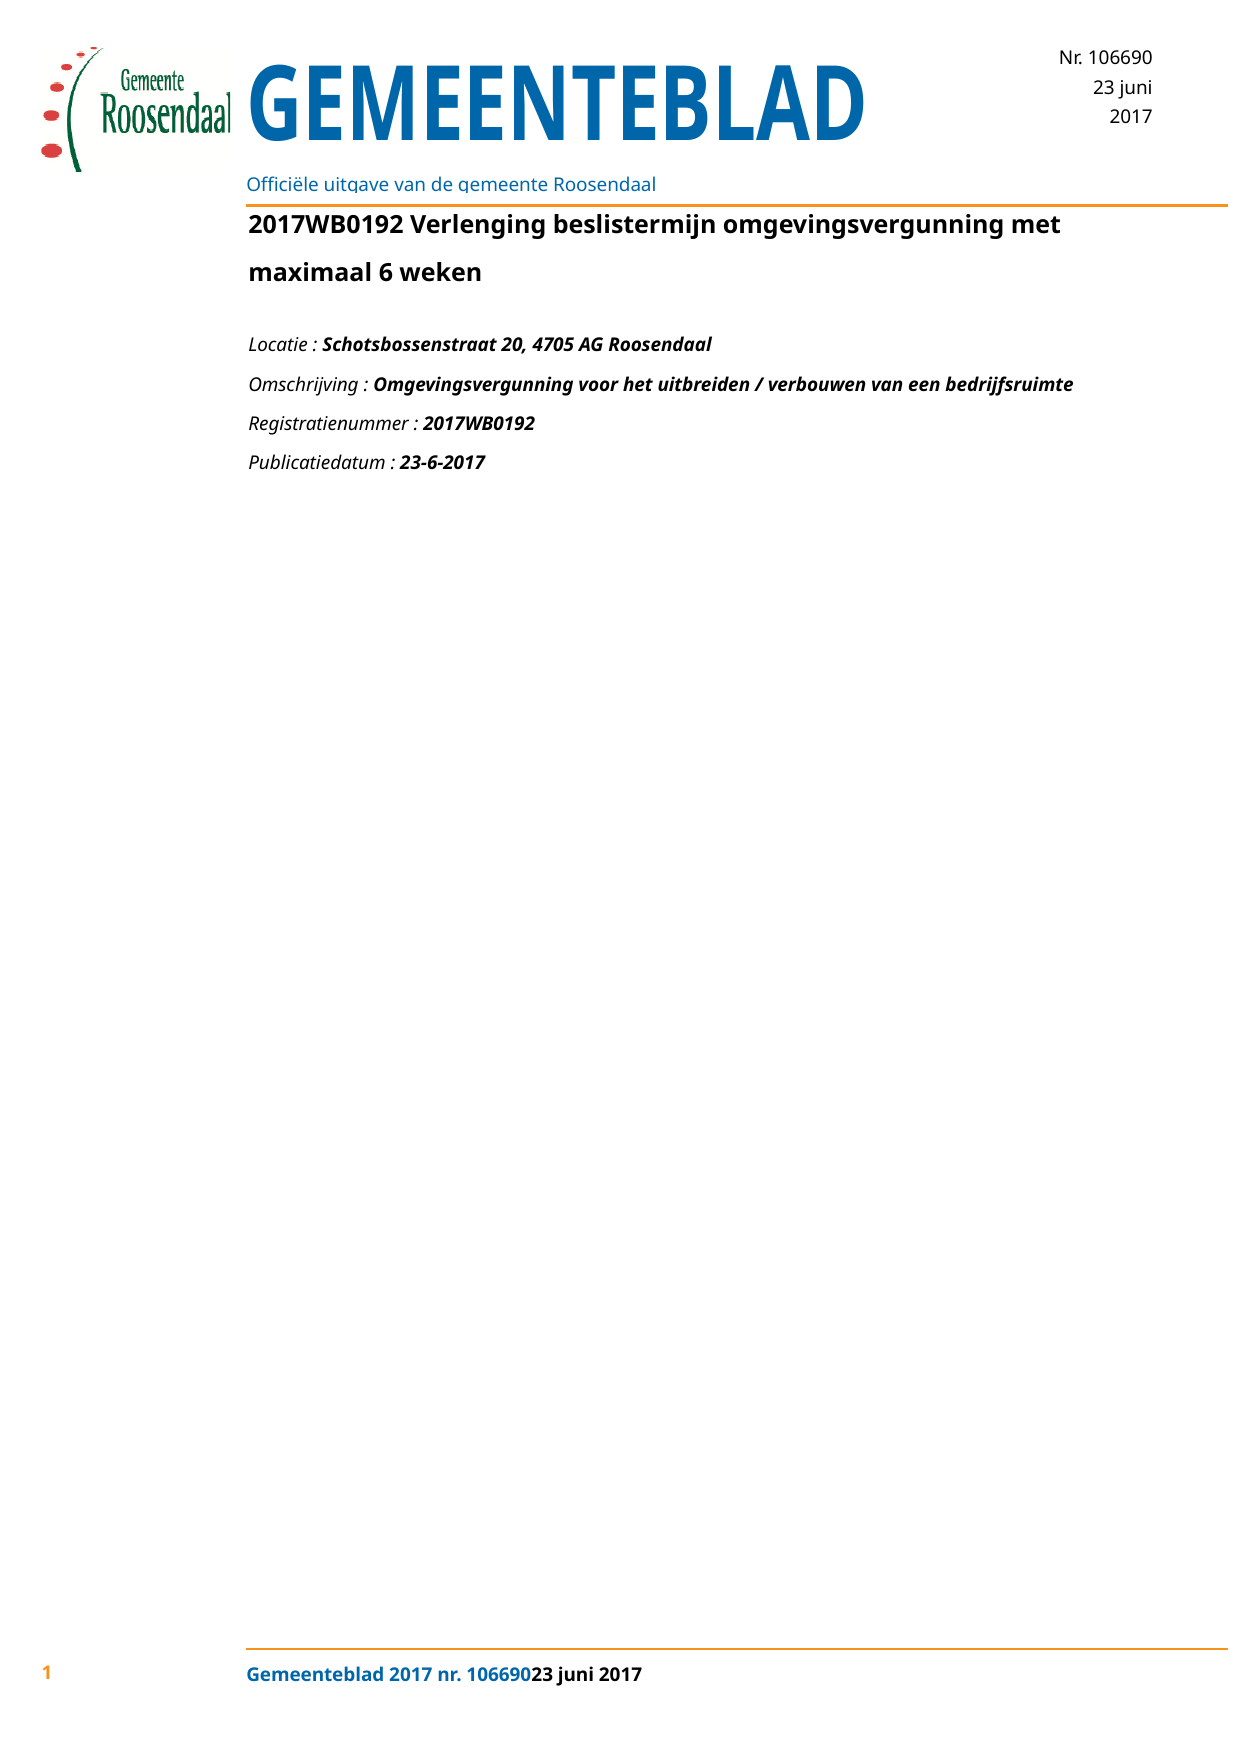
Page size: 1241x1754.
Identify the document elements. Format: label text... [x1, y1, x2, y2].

text Locatie : Schotsbossenstraat 20, 4705 AG Roosendaal [248, 331, 1152, 357]
text Registratienummer : 2017WB0192 [248, 410, 1152, 436]
text 2017WB0192 Verlenging beslistermijn omgevingsvergunning met maximaal 6 weken [248, 207, 1152, 288]
text Omschrijving : Omgevingsvergunning voor het uitbreiden / verbouwen van een bedrijfsruimte [248, 371, 1152, 396]
picture [41, 47, 231, 172]
text Publicatiedatum : 23-6-2017 [248, 449, 1152, 475]
